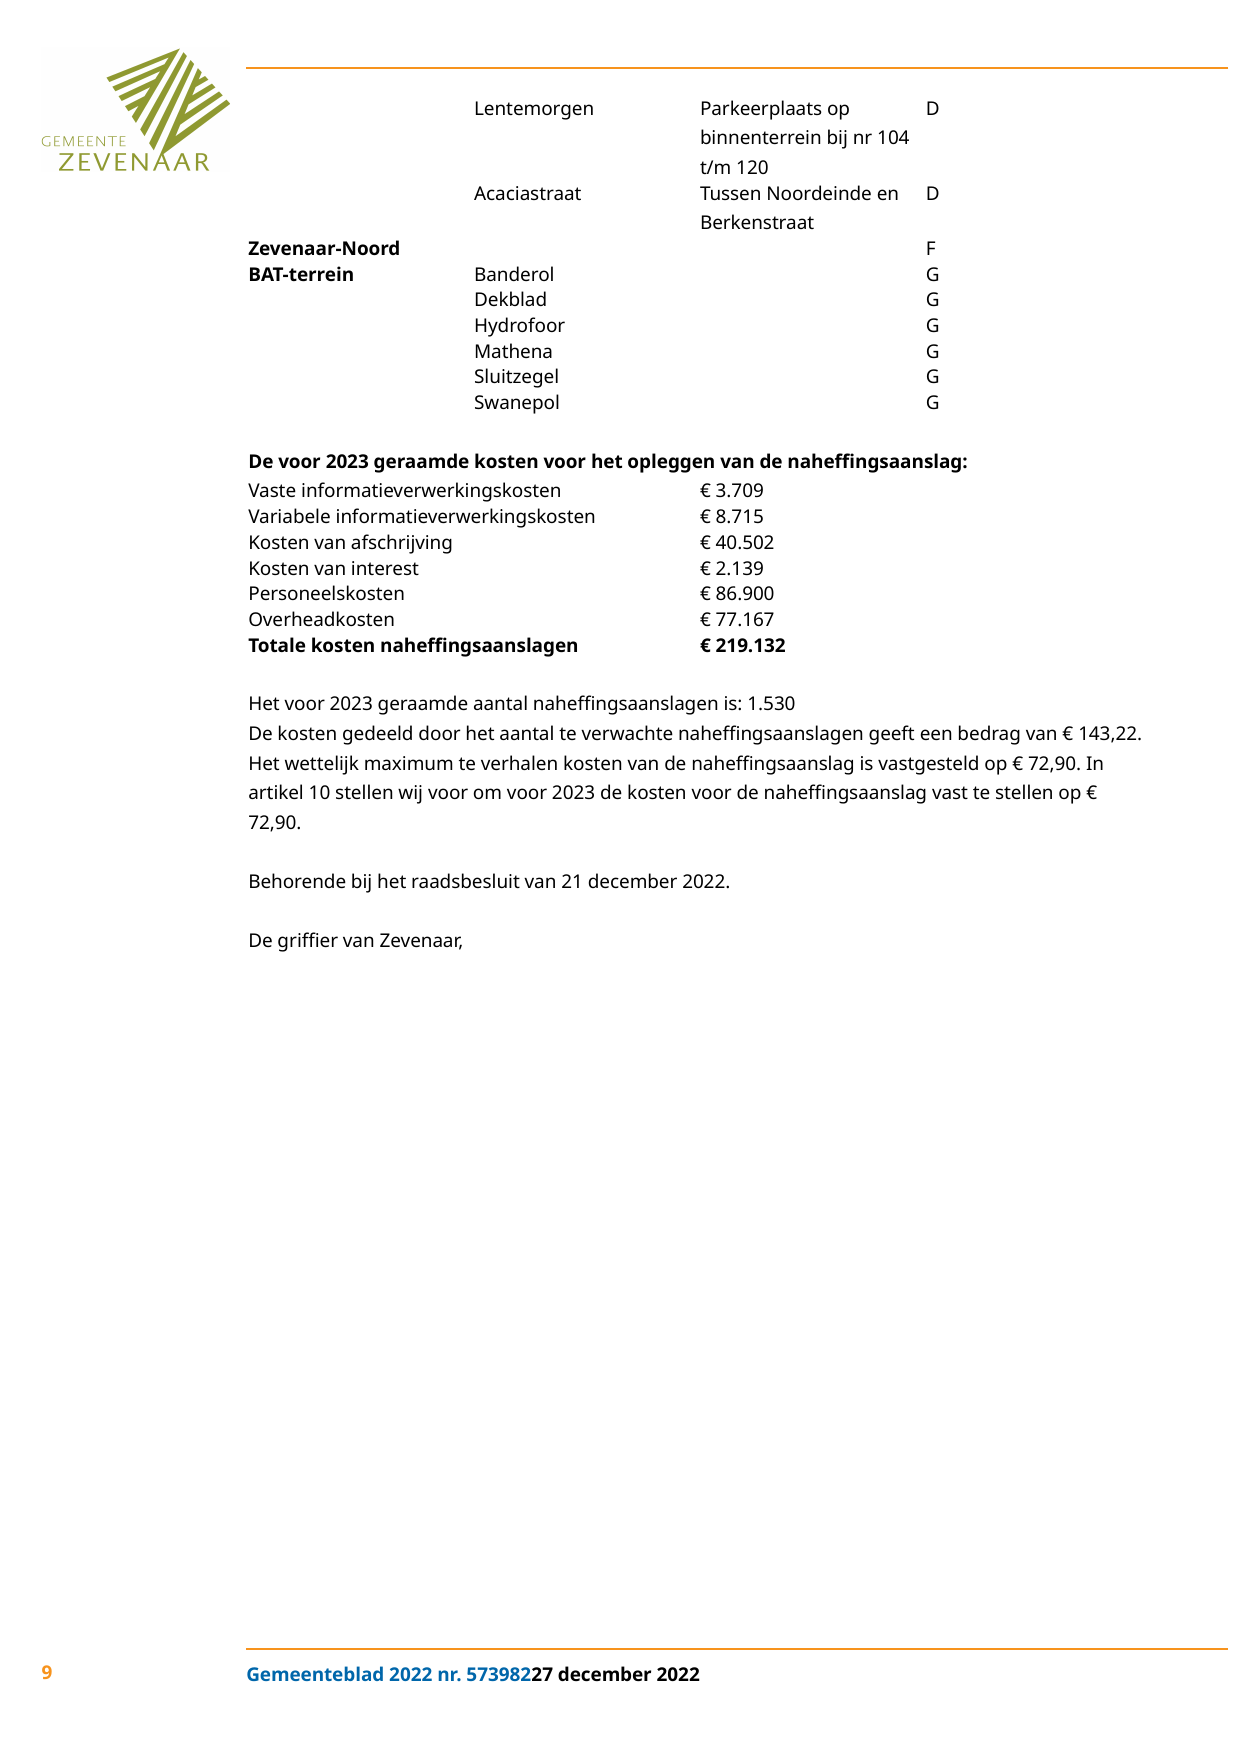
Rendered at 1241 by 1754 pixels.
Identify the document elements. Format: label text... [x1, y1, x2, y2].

table_cell Parkeerplaats op binnenterrein bij nr 104 t/m 120 [700, 95, 926, 180]
table_cell G [926, 286, 1152, 312]
table_cell Overheadkosten [248, 606, 700, 632]
table_cell Lentemorgen [474, 95, 700, 180]
table_cell [700, 312, 926, 338]
table_cell € 86.900 [700, 581, 1152, 606]
table_cell Dekblad [474, 286, 700, 312]
text De griffier van Zevenaar, [248, 927, 1152, 953]
table_cell [700, 338, 926, 364]
table_cell Sluitzegel [474, 364, 700, 389]
table_cell Swanepol [474, 389, 700, 415]
text Behorende bij het raadsbesluit van 21 december 2022. [248, 868, 1152, 894]
table_cell € 40.502 [700, 529, 1152, 555]
picture [41, 47, 231, 172]
table_cell Zevenaar-Noord [248, 235, 474, 261]
table_cell Banderol [474, 261, 700, 286]
table_cell Tussen Noordeinde en Berkenstraat [700, 180, 926, 235]
text De voor 2023 geraamde kosten voor het opleggen van de naheffingsaanslag: [248, 448, 1152, 474]
table_cell Hydrofoor [474, 312, 700, 338]
text Het voor 2023 geraamde aantal naheffingsaanslagen is: 1.530 [248, 691, 1152, 716]
table_cell [248, 95, 474, 180]
table_cell D [926, 95, 1152, 180]
table_cell Totale kosten naheffingsaanslagen [248, 632, 700, 658]
table_cell [700, 286, 926, 312]
table_cell G [926, 312, 1152, 338]
table_cell [248, 180, 474, 235]
table_cell Acaciastraat [474, 180, 700, 235]
table_cell F [926, 235, 1152, 261]
text De kosten gedeeld door het aantal te verwachte naheffingsaanslagen geeft een bedrag van € 143,22. Het wettelijk maximum te verhalen kosten van de naheffingsaanslag is vastgesteld op € 72,90. In artikel 10 stellen wij voor om voor 2023 de kosten voor de naheffingsaanslag vast te stellen op € 72,90. [248, 720, 1152, 834]
table_cell [700, 261, 926, 286]
table_cell Personeelskosten [248, 581, 700, 606]
table_header € 3.709 [700, 478, 1152, 503]
table_cell Kosten van interest [248, 555, 700, 581]
table_cell BAT-terrein [248, 261, 474, 415]
table_header Vaste informatieverwerkingskosten [248, 478, 700, 503]
table_cell [474, 235, 700, 261]
table_cell Variabele informatieverwerkingskosten [248, 503, 700, 529]
table_cell [700, 364, 926, 389]
table_cell G [926, 338, 1152, 364]
table_cell € 219.132 [700, 632, 1152, 658]
table_cell Mathena [474, 338, 700, 364]
table_cell € 77.167 [700, 606, 1152, 632]
table_cell D [926, 180, 1152, 235]
table_cell G [926, 364, 1152, 389]
table_cell G [926, 261, 1152, 286]
table_cell G [926, 389, 1152, 415]
table_cell Kosten van afschrijving [248, 529, 700, 555]
table_cell [700, 235, 926, 261]
table_cell € 8.715 [700, 503, 1152, 529]
table_cell [700, 389, 926, 415]
table_cell € 2.139 [700, 555, 1152, 581]
